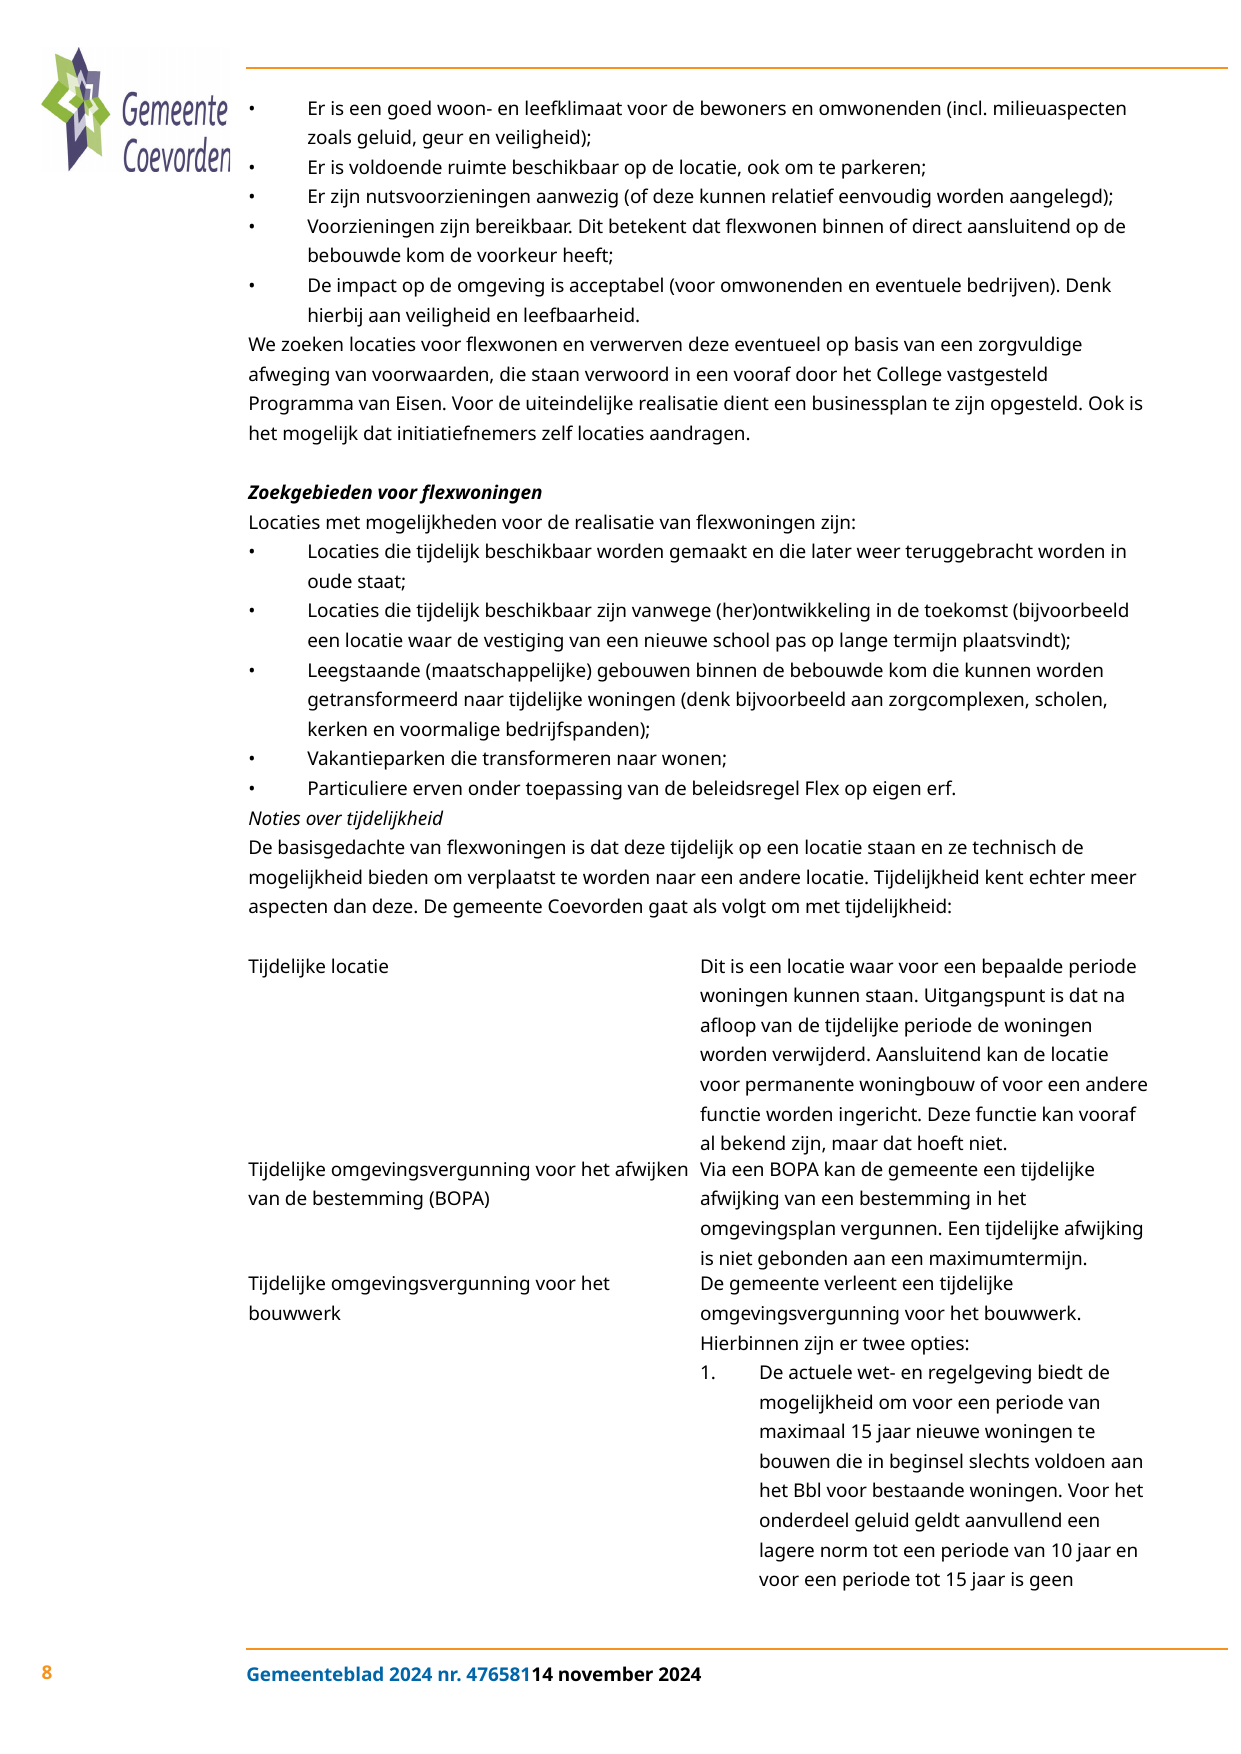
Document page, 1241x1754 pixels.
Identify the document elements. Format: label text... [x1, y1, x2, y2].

table_cell Tijdelijke omgevingsvergunning voor het afwijken van de bestemming (BOPA) [248, 1156, 700, 1271]
text De basisgedachte van flexwoningen is dat deze tijdelijk op een locatie staan en ze technisch de mogelijkheid bieden om verplaatst te worden naar een andere locatie. Tijdelijkheid kent echter meer aspecten dan deze. De gemeente Coevorden gaat als volgt om met tijdelijkheid: [248, 834, 1152, 919]
text Locaties met mogelijkheden voor de realisatie van flexwoningen zijn: [248, 509, 1152, 535]
table_cell Via een BOPA kan de gemeente een tijdelijke afwijking van een bestemming in het omgevingsplan vergunnen. Een tijdelijke afwijking is niet gebonden aan een maximumtermijn. [700, 1156, 1152, 1271]
list Er is voldoende ruimte beschikbaar op de locatie, ook om te parkeren; [248, 154, 1152, 180]
list Er is een goed woon- en leefklimaat voor de bewoners en omwonenden (incl. milieuaspecten zoals geluid, geur en veiligheid); [248, 95, 1152, 150]
text We zoeken locaties voor flexwonen en verwerven deze eventueel op basis van een zorgvuldige afweging van voorwaarden, die staan verwoord in een vooraf door het College vastgesteld Programma van Eisen. Voor de uiteindelijke realisatie dient een businessplan te zijn opgesteld. Ook is het mogelijk dat initiatiefnemers zelf locaties aandragen. [248, 331, 1152, 446]
picture [41, 47, 231, 172]
text Zoekgebieden voor flexwoningen [248, 479, 1152, 505]
table_cell De gemeente verleent een tijdelijke omgevingsvergunning voor het bouwwerk. Hierbinnen zijn er twee opties: De actuele wet- en regelgeving biedt de mogelijkheid om voor een periode van maximaal 15 jaar nieuwe woningen te bouwen die in beginsel slechts voldoen aan het Bbl voor bestaande woningen. Voor het onderdeel geluid geldt aanvullend een lagere norm tot een periode van 10 jaar en voor een periode tot 15 jaar is geen [700, 1271, 1152, 1592]
list Leegstaande (maatschappelijke) gebouwen binnen de bebouwde kom die kunnen worden getransformeerd naar tijdelijke woningen (denk bijvoorbeeld aan zorgcomplexen, scholen, kerken en voormalige bedrijfspanden); [248, 657, 1152, 742]
list Voorzieningen zijn bereikbaar. Dit betekent dat flexwonen binnen of direct aansluitend op de bebouwde kom de voorkeur heeft; [248, 213, 1152, 268]
table_header Tijdelijke locatie [248, 953, 700, 1156]
list De impact op de omgeving is acceptabel (voor omwonenden en eventuele bedrijven). Denk hierbij aan veiligheid en leefbaarheid. [248, 272, 1152, 328]
table_header Dit is een locatie waar voor een bepaalde periode woningen kunnen staan. Uitgangspunt is dat na afloop van de tijdelijke periode de woningen worden verwijderd. Aansluitend kan de locatie voor permanente woningbouw of voor een andere functie worden ingericht. Deze functie kan vooraf al bekend zijn, maar dat hoeft niet. [700, 953, 1152, 1156]
list Locaties die tijdelijk beschikbaar worden gemaakt en die later weer teruggebracht worden in oude staat; [248, 538, 1152, 594]
list Locaties die tijdelijk beschikbaar zijn vanwege (her)ontwikkeling in de toekomst (bijvoorbeeld een locatie waar de vestiging van een nieuwe school pas op lange termijn plaatsvindt); [248, 598, 1152, 653]
list Er zijn nutsvoorzieningen aanwezig (of deze kunnen relatief eenvoudig worden aangelegd); [248, 183, 1152, 209]
list Vakantieparken die transformeren naar wonen; [248, 746, 1152, 771]
text Noties over tijdelijkheid [248, 805, 1152, 831]
list Particuliere erven onder toepassing van de beleidsregel Flex op eigen erf. [248, 775, 1152, 801]
table_cell Tijdelijke omgevingsvergunning voor het bouwwerk [248, 1271, 700, 1592]
